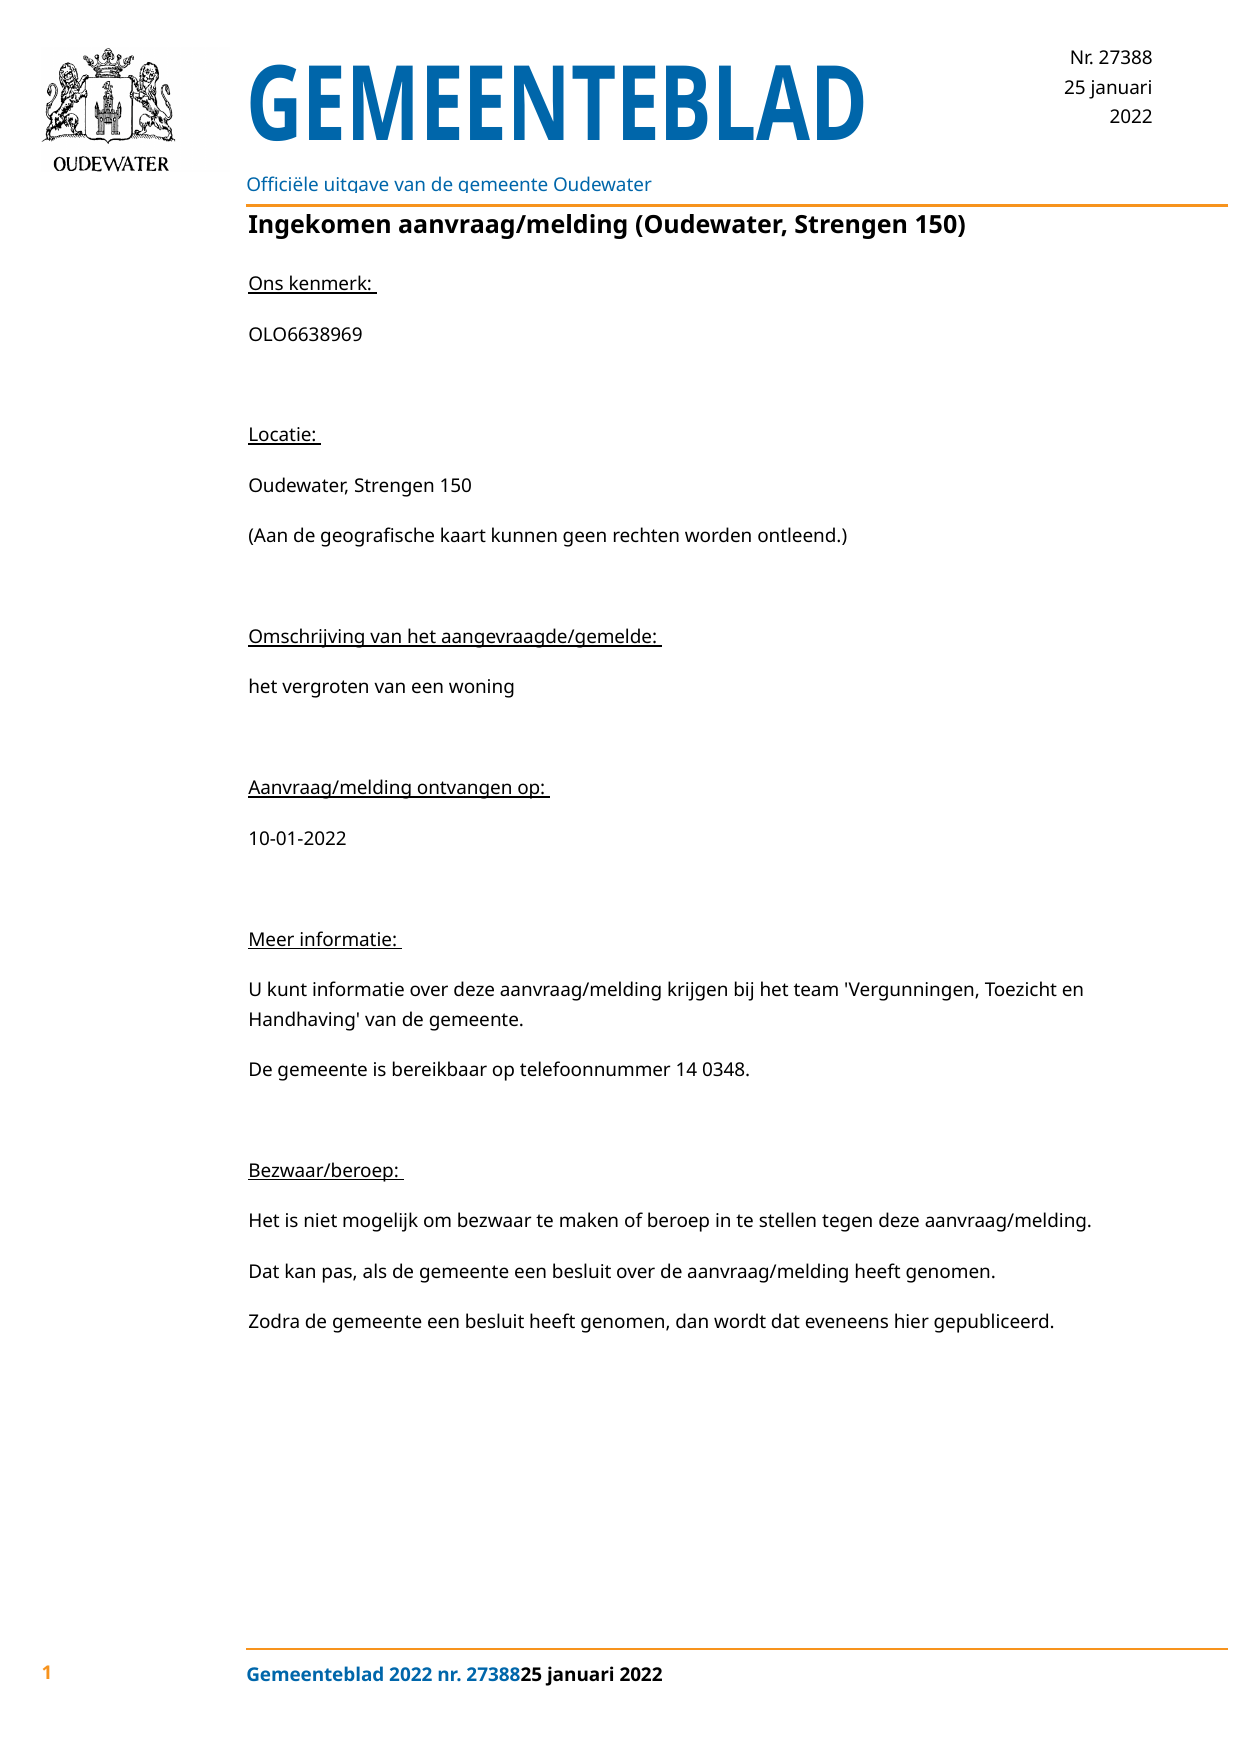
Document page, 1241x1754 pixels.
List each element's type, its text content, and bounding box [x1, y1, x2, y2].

text De gemeente is bereikbaar op telefoonnummer 14 0348. [248, 1056, 1152, 1082]
text U kunt informatie over deze aanvraag/melding krijgen bij het team 'Vergunningen, Toezicht en Handhaving' van de gemeente. [248, 976, 1152, 1031]
text Oudewater, Strengen 150 [248, 472, 1152, 498]
text Zodra de gemeente een besluit heeft genomen, dan wordt dat eveneens hier gepubliceerd. [248, 1308, 1152, 1334]
text het vergroten van een woning [248, 674, 1152, 699]
text OLO6638969 [248, 321, 1152, 346]
text Meer informatie: [248, 926, 1152, 951]
picture [41, 47, 231, 172]
text Ingekomen aanvraag/melding (Oudewater, Strengen 150) [248, 207, 1152, 241]
text Aanvraag/melding ontvangen op: [248, 774, 1152, 800]
text 10-01-2022 [248, 825, 1152, 851]
text Dat kan pas, als de gemeente een besluit over de aanvraag/melding heeft genomen. [248, 1258, 1152, 1283]
text Ons kenmerk: [248, 270, 1152, 296]
text Locatie: [248, 422, 1152, 447]
text Het is niet mogelijk om bezwaar te maken of beroep in te stellen tegen deze aanvraag/melding. [248, 1207, 1152, 1233]
text Bezwaar/beroep: [248, 1157, 1152, 1183]
text (Aan de geografische kaart kunnen geen rechten worden ontleend.) [248, 522, 1152, 548]
text Omschrijving van het aangevraagde/gemelde: [248, 623, 1152, 649]
